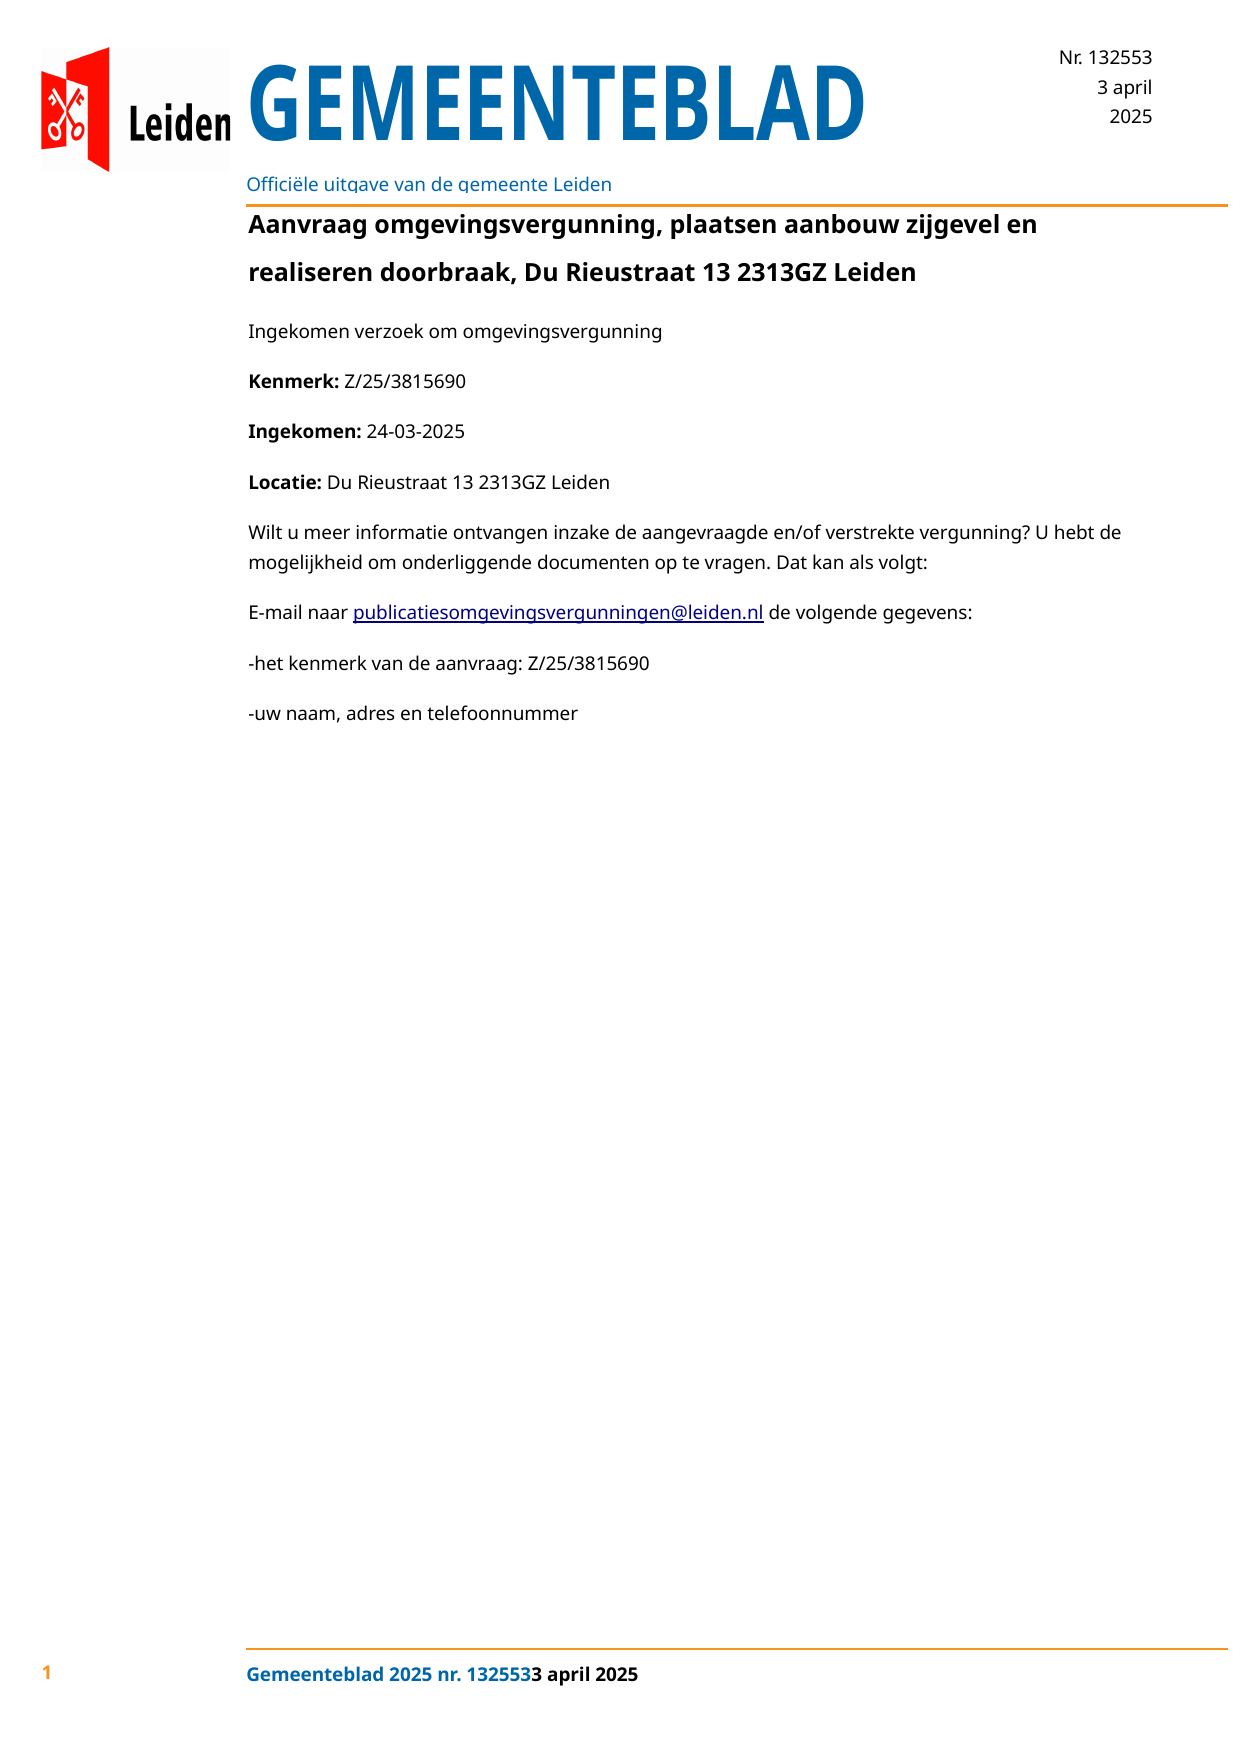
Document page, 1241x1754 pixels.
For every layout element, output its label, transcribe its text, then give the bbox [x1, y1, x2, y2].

text Locatie: Du Rieustraat 13 2313GZ Leiden [248, 469, 1152, 495]
text Aanvraag omgevingsvergunning, plaatsen aanbouw zijgevel en realiseren doorbraak, Du Rieustraat 13 2313GZ Leiden [248, 207, 1152, 288]
text -het kenmerk van de aanvraag: Z/25/3815690 [248, 650, 1152, 676]
text Wilt u meer informatie ontvangen inzake de aangevraagde en/of verstrekte vergunning? U hebt de mogelijkheid om onderliggende documenten op te vragen. Dat kan als volgt: [248, 519, 1152, 575]
picture [41, 47, 231, 172]
text Ingekomen verzoek om omgevingsvergunning [248, 318, 1152, 344]
text E-mail naar publicatiesomgevingsvergunningen@leiden.nl de volgende gegevens: [248, 599, 1152, 625]
text Kenmerk: Z/25/3815690 [248, 368, 1152, 394]
text -uw naam, adres en telefoonnummer [248, 700, 1152, 726]
text Ingekomen: 24-03-2025 [248, 419, 1152, 444]
